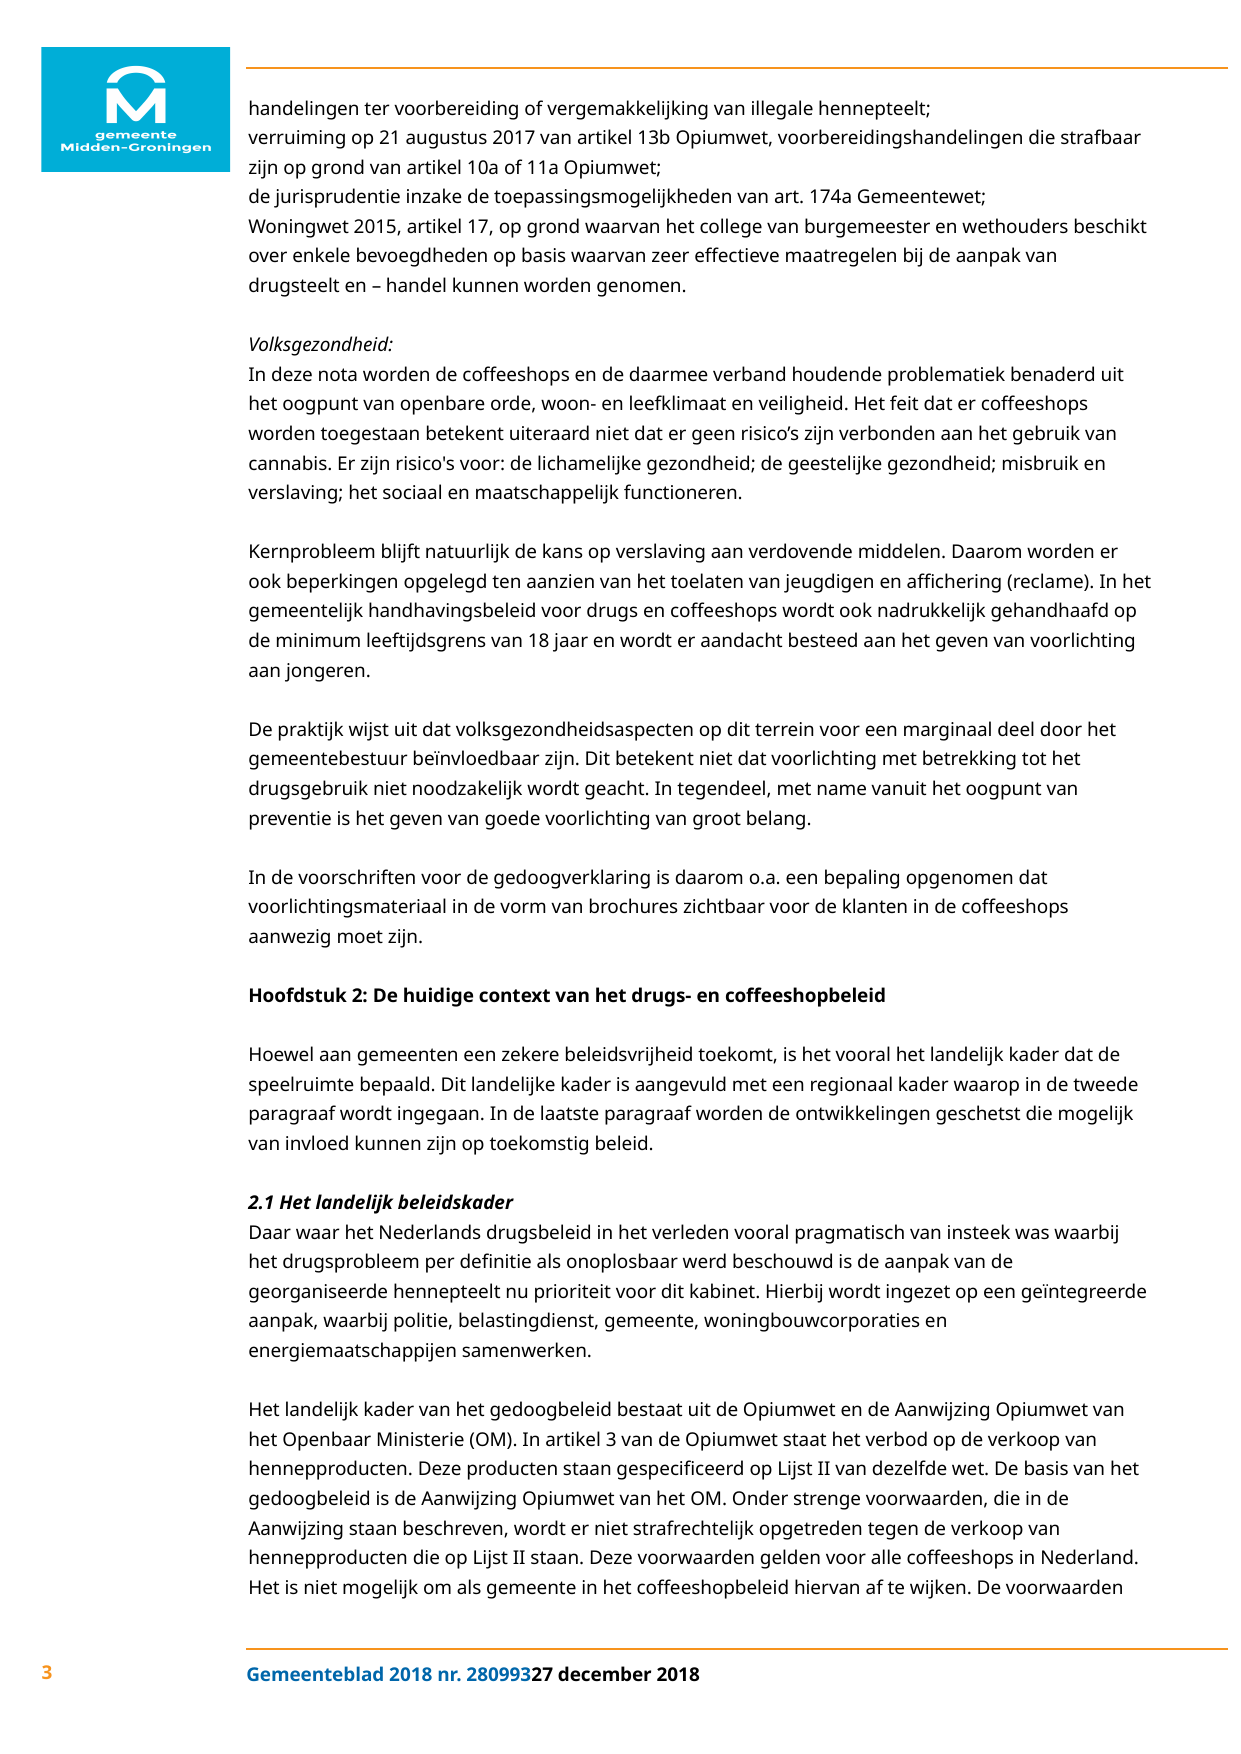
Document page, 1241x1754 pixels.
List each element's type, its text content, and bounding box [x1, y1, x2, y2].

picture [184, 146, 190, 153]
picture [108, 66, 164, 82]
text Volksgezondheid: [248, 331, 1152, 357]
text Hoofdstuk 2: De huidige context van het drugs- en coffeeshopbeleid [248, 982, 1152, 1008]
text Kernprobleem blijft natuurlijk de kans op verslaving aan verdovende middelen. Daarom worden er ook beperkingen opgelegd ten aanzien van het toelaten van jeugdigen en affichering (reclame). In het gemeentelijk handhavingsbeleid voor drugs en coffeeshops wordt ook nadrukkelijk gehandhaafd op de minimum leeftijdsgrens van 18 jaar en wordt er aandacht besteed aan het geven van voorlichting aan jongeren. [248, 538, 1152, 683]
text Woningwet 2015, artikel 17, op grond waarvan het college van burgemeester en wethouders beschikt over enkele bevoegdheden op basis waarvan zeer effectieve maatregelen bij de aanpak van drugsteelt en – handel kunnen worden genomen. [248, 213, 1152, 298]
text In deze nota worden de coffeeshops en de daarmee verband houdende problematiek benaderd uit het oogpunt van openbare orde, woon- en leefklimaat en veiligheid. Het feit dat er coffeeshops worden toegestaan betekent uiteraard niet dat er geen risico’s zijn verbonden aan het gebruik van cannabis. Er zijn risico's voor: de lichamelijke gezondheid; de geestelijke gezondheid; misbruik en verslaving; het sociaal en maatschappelijk functioneren. [248, 361, 1152, 505]
text handelingen ter voorbereiding of vergemakkelijking van illegale hennepteelt; [248, 95, 1152, 121]
text De praktijk wijst uit dat volksgezondheidsaspecten op dit terrein voor een marginaal deel door het gemeentebestuur beïnvloedbaar zijn. Dit betekent niet dat voorlichting met betrekking tot het drugsgebruik niet noodzakelijk wordt geacht. In tegendeel, met name vanuit het oogpunt van preventie is het geven van goede voorlichting van groot belang. [248, 716, 1152, 831]
text de jurisprudentie inzake de toepassingsmogelijkheden van art. 174a Gemeentewet; [248, 183, 1152, 209]
text Het landelijk kader van het gedoogbeleid bestaat uit de Opiumwet en de Aanwijzing Opiumwet van het Openbaar Ministerie (OM). In artikel 3 van de Opiumwet staat het verbod op de verkoop van hennepproducten. Deze producten staan gespecificeerd op Lijst II van dezelfde wet. De basis van het gedoogbeleid is de Aanwijzing Opiumwet van het OM. Onder strenge voorwaarden, die in de Aanwijzing staan beschreven, wordt er niet strafrechtelijk opgetreden tegen de verkoop van hennepproducten die op Lijst II staan. Deze voorwaarden gelden voor alle coffeeshops in Nederland. Het is niet mogelijk om als gemeente in het coffeeshopbeleid hiervan af te wijken. De voorwaarden [248, 1396, 1152, 1600]
text Hoewel aan gemeenten een zekere beleidsvrijheid toekomt, is het vooral het landelijk kader dat de speelruimte bepaald. Dit landelijke kader is aangevuld met een regionaal kader waarop in de tweede paragraaf wordt ingegaan. In de laatste paragraaf worden de ontwikkelingen geschetst die mogelijk van invloed kunnen zijn op toekomstig beleid. [248, 1041, 1152, 1156]
text verruiming op 21 augustus 2017 van artikel 13b Opiumwet, voorbereidingshandelingen die strafbaar zijn op grond van artikel 10a of 11a Opiumwet; [248, 124, 1152, 180]
text 2.1 Het landelijk beleidskader [248, 1189, 1152, 1215]
text Daar waar het Nederlands drugsbeleid in het verleden vooral pragmatisch van insteek was waarbij het drugsprobleem per definitie als onoplosbaar werd beschouwd is de aanpak van de georganiseerde hennepteelt nu prioriteit voor dit kabinet. Hierbij wordt ingezet op een geïntegreerde aanpak, waarbij politie, belastingdienst, gemeente, woningbouwcorporaties en energiemaatschappijen samenwerken. [248, 1219, 1152, 1363]
picture [107, 89, 165, 122]
text In de voorschriften voor de gedoogverklaring is daarom o.a. een bepaling opgenomen dat voorlichtingsmateriaal in de vorm van brochures zichtbaar voor de klanten in de coffeeshops aanwezig moet zijn. [248, 864, 1152, 949]
